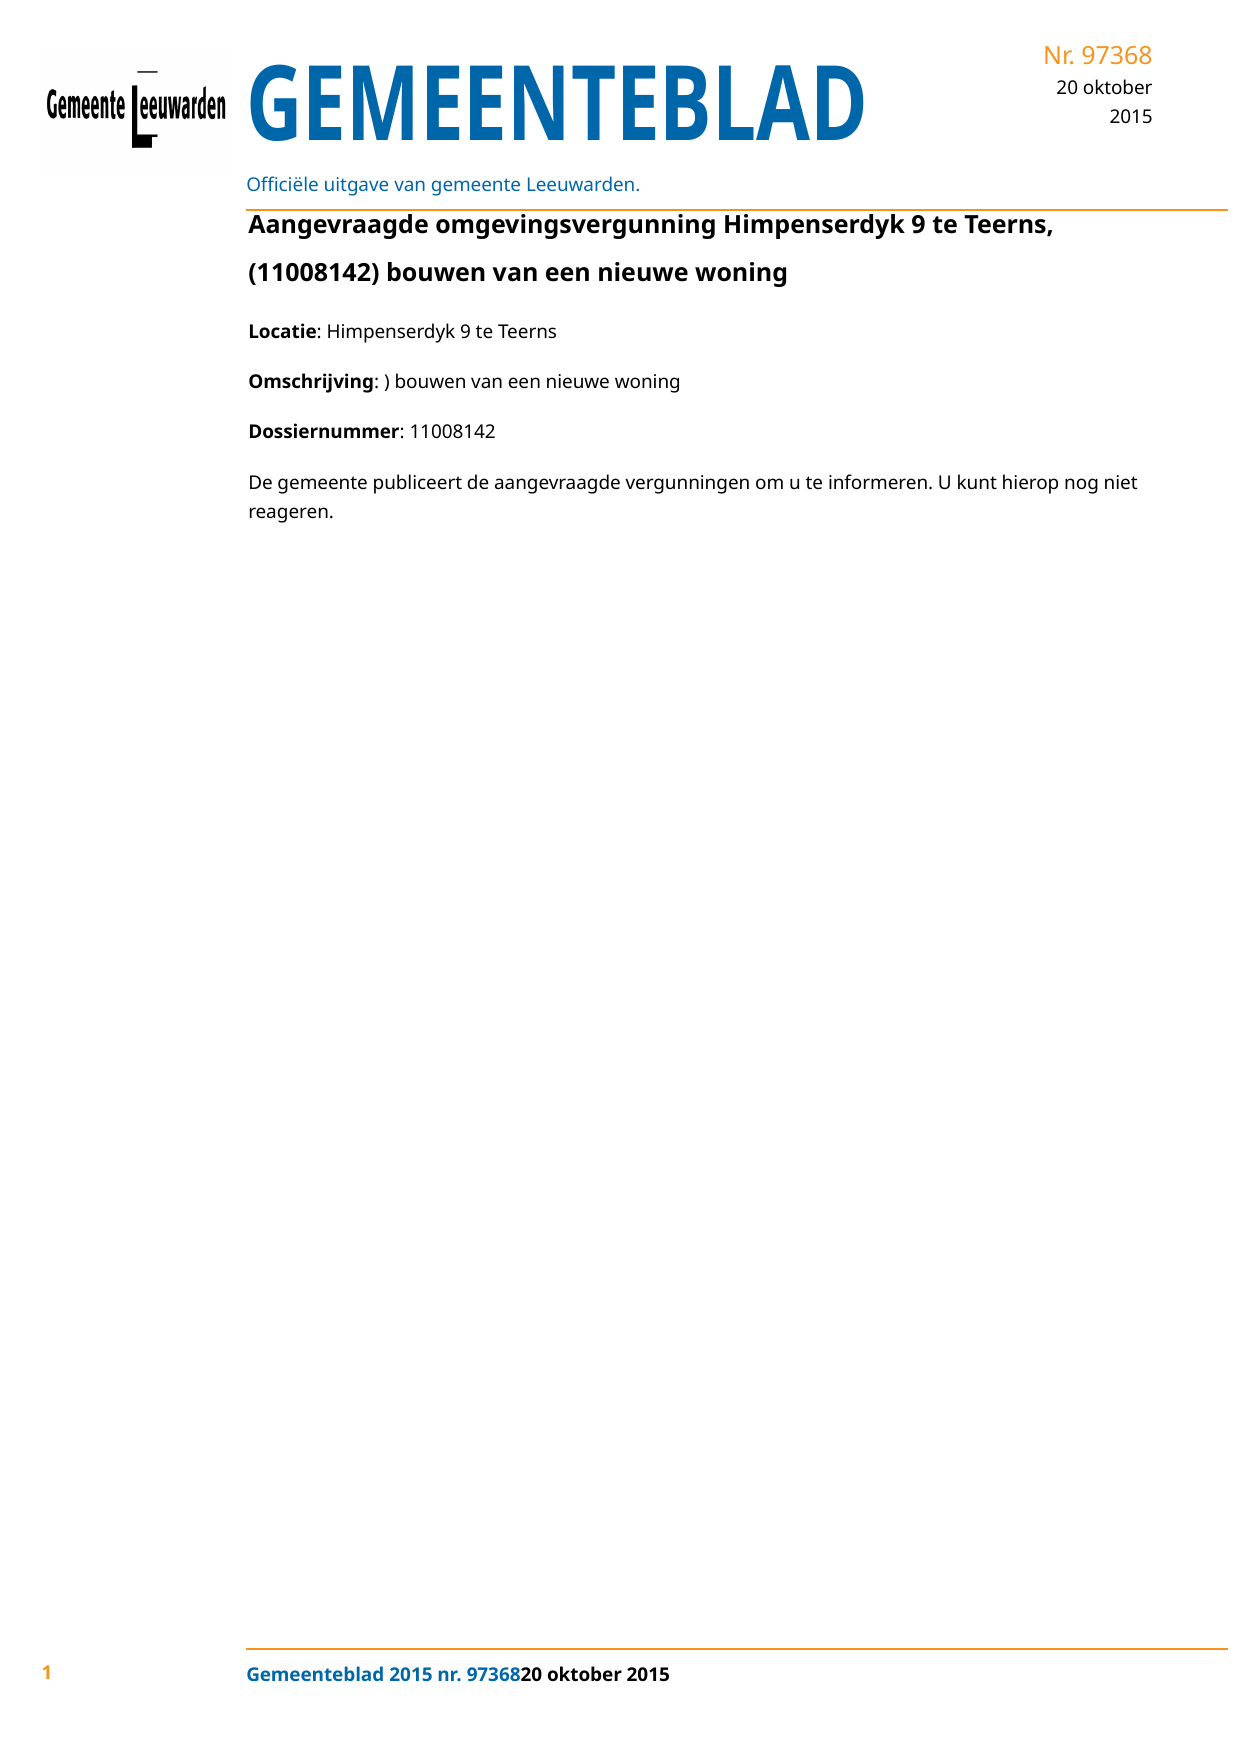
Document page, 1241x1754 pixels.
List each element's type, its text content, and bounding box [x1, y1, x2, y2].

picture [41, 47, 231, 172]
text Dossiernummer: 11008142 [248, 419, 1152, 444]
text De gemeente publiceert de aangevraagde vergunningen om u te informeren. U kunt hierop nog niet reageren. [248, 469, 1152, 524]
text Aangevraagde omgevingsvergunning Himpenserdyk 9 te Teerns, (11008142) bouwen van een nieuwe woning [248, 211, 1152, 288]
text Locatie: Himpenserdyk 9 te Teerns [248, 318, 1152, 344]
text Omschrijving: ) bouwen van een nieuwe woning [248, 368, 1152, 394]
